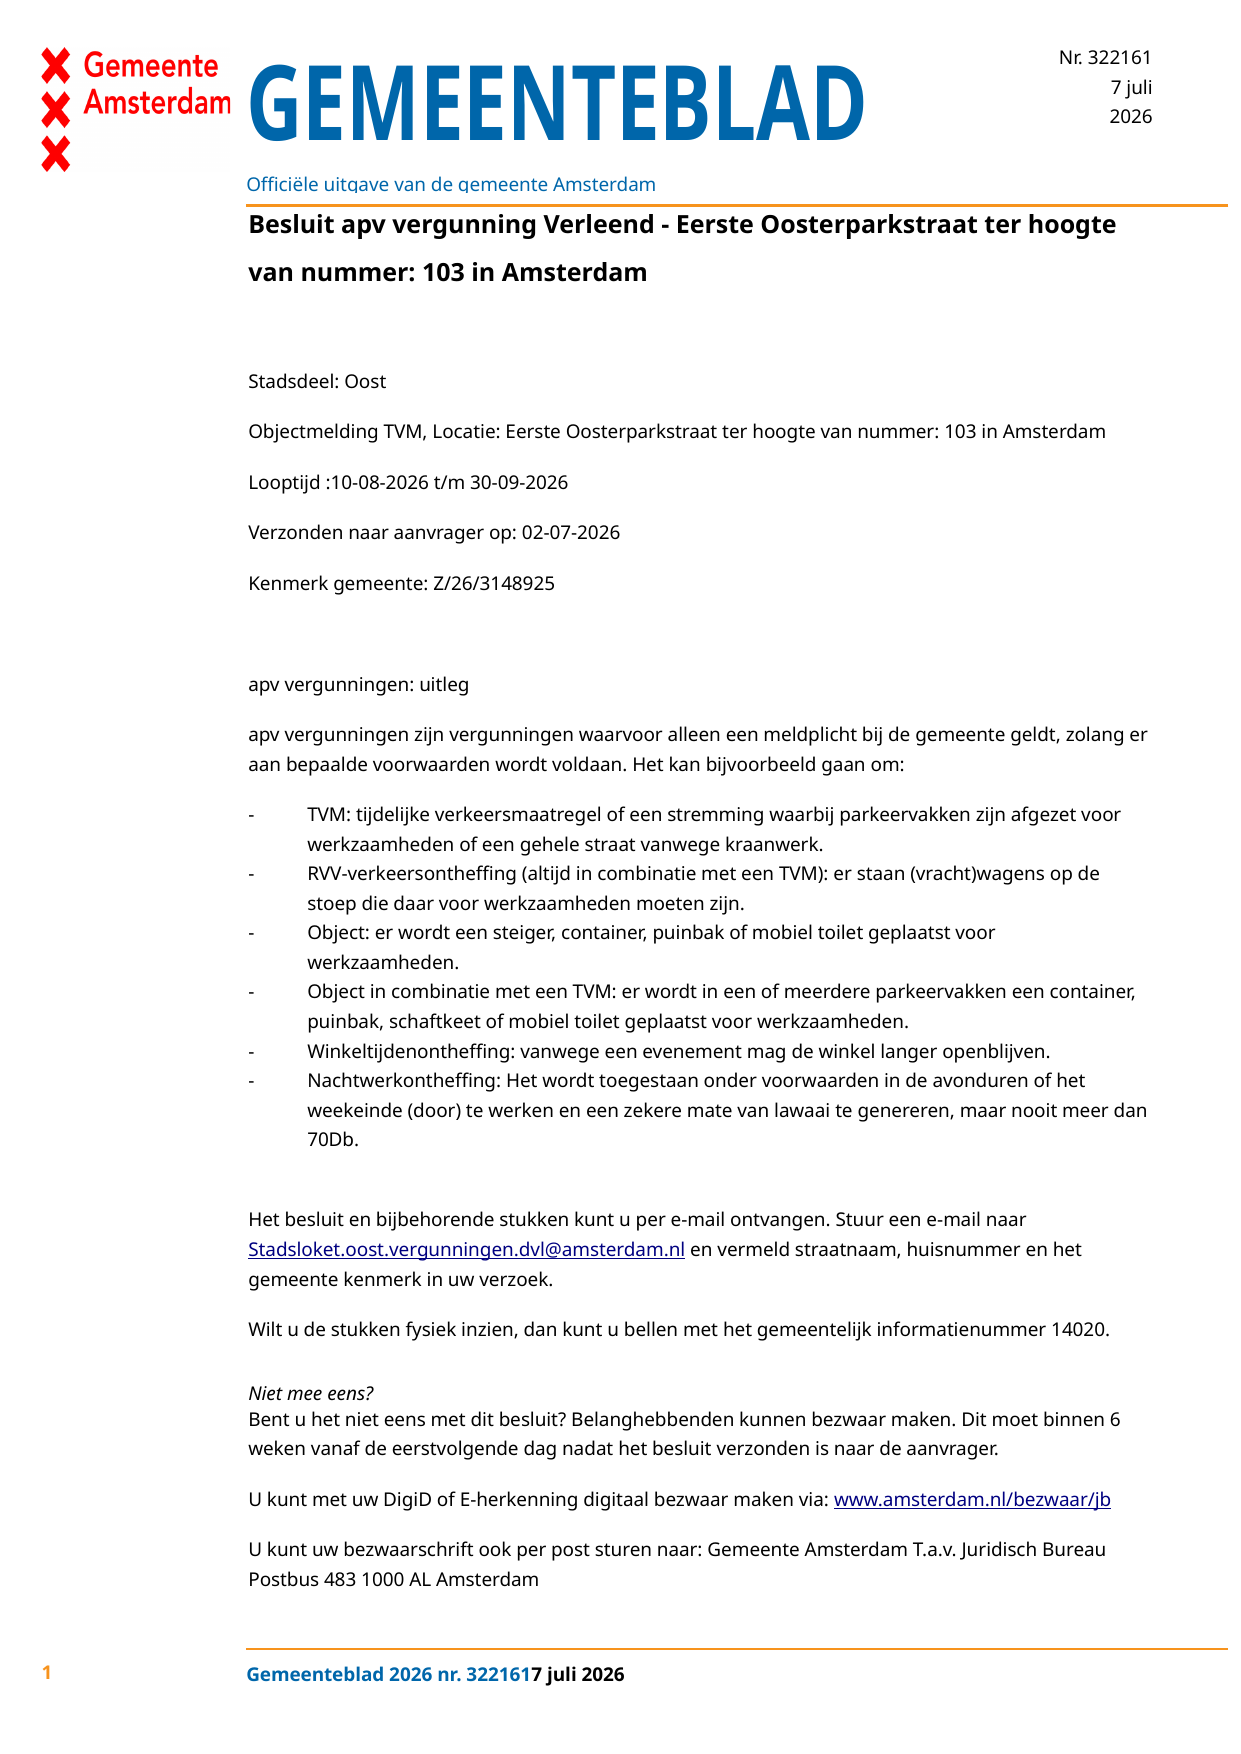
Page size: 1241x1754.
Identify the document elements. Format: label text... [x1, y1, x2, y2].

text U kunt met uw DigiD of E-herkenning digitaal bezwaar maken via: www.amsterdam.nl/bezwaar/jb [248, 1486, 1152, 1512]
text U kunt uw bezwaarschrift ook per post sturen naar: Gemeente Amsterdam T.a.v. Juridisch Bureau Postbus 483 1000 AL Amsterdam [248, 1536, 1152, 1592]
list RVV-verkeersontheffing (altijd in combinatie met een TVM): er staan (vracht)wagens op de stoep die daar voor werkzaamheden moeten zijn. [248, 860, 1152, 916]
text Wilt u de stukken fysiek inzien, dan kunt u bellen met het gemeentelijk informatienummer 14020. [248, 1316, 1152, 1342]
text Looptijd :10-08-2026 t/m 30-09-2026 [248, 469, 1152, 495]
text apv vergunningen: uitleg [248, 671, 1152, 697]
list TVM: tijdelijke verkeersmaatregel of een stremming waarbij parkeervakken zijn afgezet voor werkzaamheden of een gehele straat vanwege kraanwerk. [248, 801, 1152, 857]
list Nachtwerkontheffing: Het wordt toegestaan onder voorwaarden in de avonduren of het weekeinde (door) te werken en een zekere mate van lawaai te genereren, maar nooit meer dan 70Db. [248, 1067, 1152, 1152]
text Kenmerk gemeente: Z/26/3148925 [248, 570, 1152, 596]
text Niet mee eens? [248, 1380, 1152, 1406]
list Object in combinatie met een TVM: er wordt in een of meerdere parkeervakken een container, puinbak, schaftkeet of mobiel toilet geplaatst voor werkzaamheden. [248, 979, 1152, 1034]
text Verzonden naar aanvrager op: 02-07-2026 [248, 519, 1152, 545]
list Winkeltijdenontheffing: vanwege een evenement mag de winkel langer openblijven. [248, 1038, 1152, 1064]
text Besluit apv vergunning Verleend - Eerste Oosterparkstraat ter hoogte van nummer: 103 in Amsterdam [248, 207, 1152, 288]
list Object: er wordt een steiger, container, puinbak of mobiel toilet geplaatst voor werkzaamheden. [248, 919, 1152, 975]
text Stadsdeel: Oost [248, 368, 1152, 394]
text apv vergunningen zijn vergunningen waarvoor alleen een meldplicht bij de gemeente geldt, zolang er aan bepaalde voorwaarden wordt voldaan. Het kan bijvoorbeeld gaan om: [248, 721, 1152, 777]
text Objectmelding TVM, Locatie: Eerste Oosterparkstraat ter hoogte van nummer: 103 in Amsterdam [248, 419, 1152, 444]
text Bent u het niet eens met dit besluit? Belanghebbenden kunnen bezwaar maken. Dit moet binnen 6 weken vanaf de eerstvolgende dag nadat het besluit verzonden is naar de aanvrager. [248, 1406, 1152, 1461]
picture [41, 47, 231, 172]
text Het besluit en bijbehorende stukken kunt u per e-mail ontvangen. Stuur een e-mail naar Stadsloket.oost.vergunningen.dvl@amsterdam.nl en vermeld straatnaam, huisnummer en het gemeente kenmerk in uw verzoek. [248, 1207, 1152, 1292]
